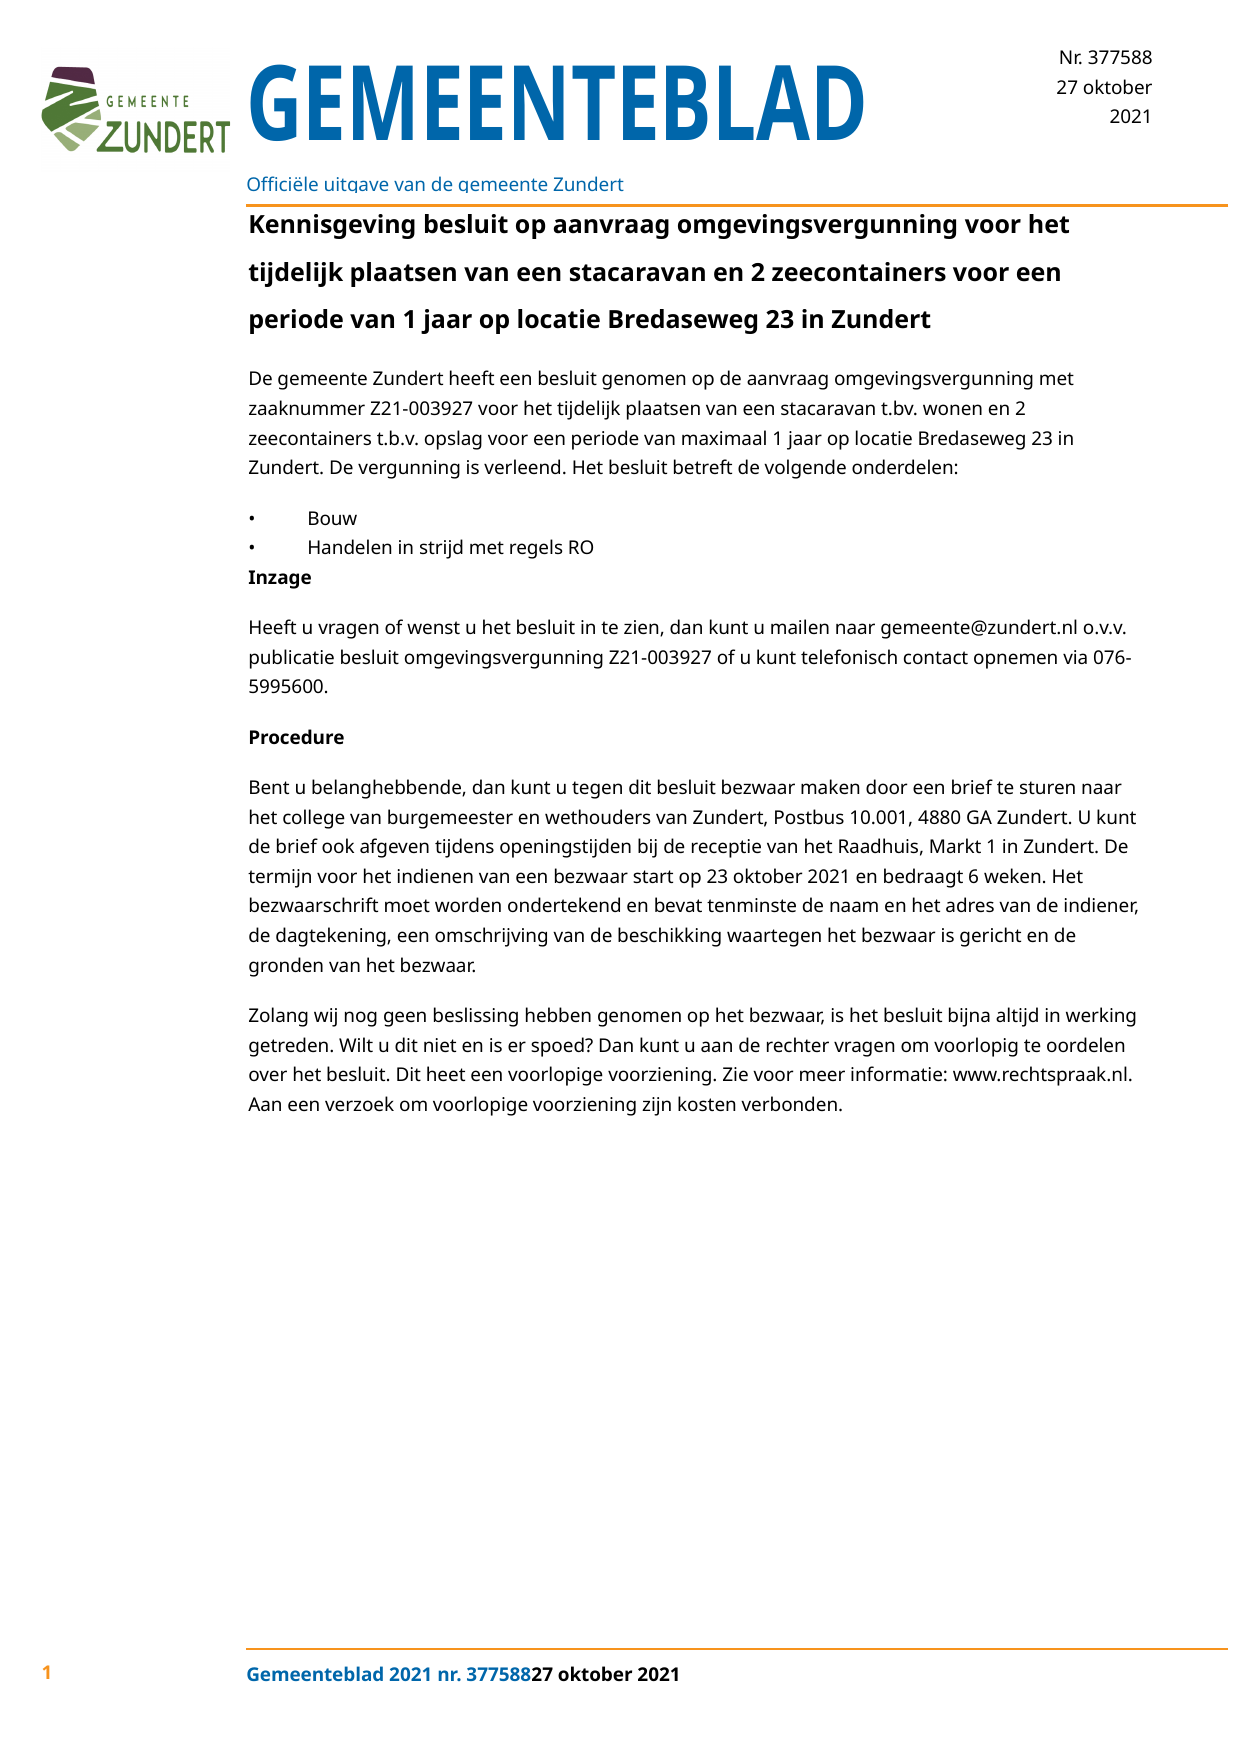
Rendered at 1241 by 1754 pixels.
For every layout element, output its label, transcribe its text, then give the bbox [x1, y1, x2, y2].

text Kennisgeving besluit op aanvraag omgevingsvergunning voor het tijdelijk plaatsen van een stacaravan en 2 zeecontainers voor een periode van 1 jaar op locatie Bredaseweg 23 in Zundert [248, 207, 1152, 336]
list Bouw [248, 505, 1152, 530]
text Procedure [248, 724, 1152, 749]
text Bent u belanghebbende, dan kunt u tegen dit besluit bezwaar maken door een brief te sturen naar het college van burgemeester en wethouders van Zundert, Postbus 10.001, 4880 GA Zundert. U kunt de brief ook afgeven tijdens openingstijden bij de receptie van het Raadhuis, Markt 1 in Zundert. De termijn voor het indienen van een bezwaar start op 23 oktober 2021 en bedraagt 6 weken. Het bezwaarschrift moet worden ondertekend en bevat tenminste de naam en het adres van de indiener, de dagtekening, een omschrijving van de beschikking waartegen het bezwaar is gericht en de gronden van het bezwaar. [248, 774, 1152, 977]
list Handelen in strijd met regels RO [248, 534, 1152, 560]
text De gemeente Zundert heeft een besluit genomen op de aanvraag omgevingsvergunning met zaaknummer Z21-003927 voor het tijdelijk plaatsen van een stacaravan t.bv. wonen en 2 zeecontainers t.b.v. opslag voor een periode van maximaal 1 jaar op locatie Bredaseweg 23 in Zundert. De vergunning is verleend. Het besluit betreft de volgende onderdelen: [248, 366, 1152, 480]
picture [41, 47, 231, 172]
text Inzage [248, 564, 1152, 589]
text Heeft u vragen of wenst u het besluit in te zien, dan kunt u mailen naar gemeente@zundert.nl o.v.v. publicatie besluit omgevingsvergunning Z21-003927 of u kunt telefonisch contact opnemen via 076-5995600. [248, 614, 1152, 699]
text Zolang wij nog geen beslissing hebben genomen op het bezwaar, is het besluit bijna altijd in werking getreden. Wilt u dit niet en is er spoed? Dan kunt u aan de rechter vragen om voorlopig te oordelen over het besluit. Dit heet een voorlopige voorziening. Zie voor meer informatie: www.rechtspraak.nl. Aan een verzoek om voorlopige voorziening zijn kosten verbonden. [248, 1002, 1152, 1117]
